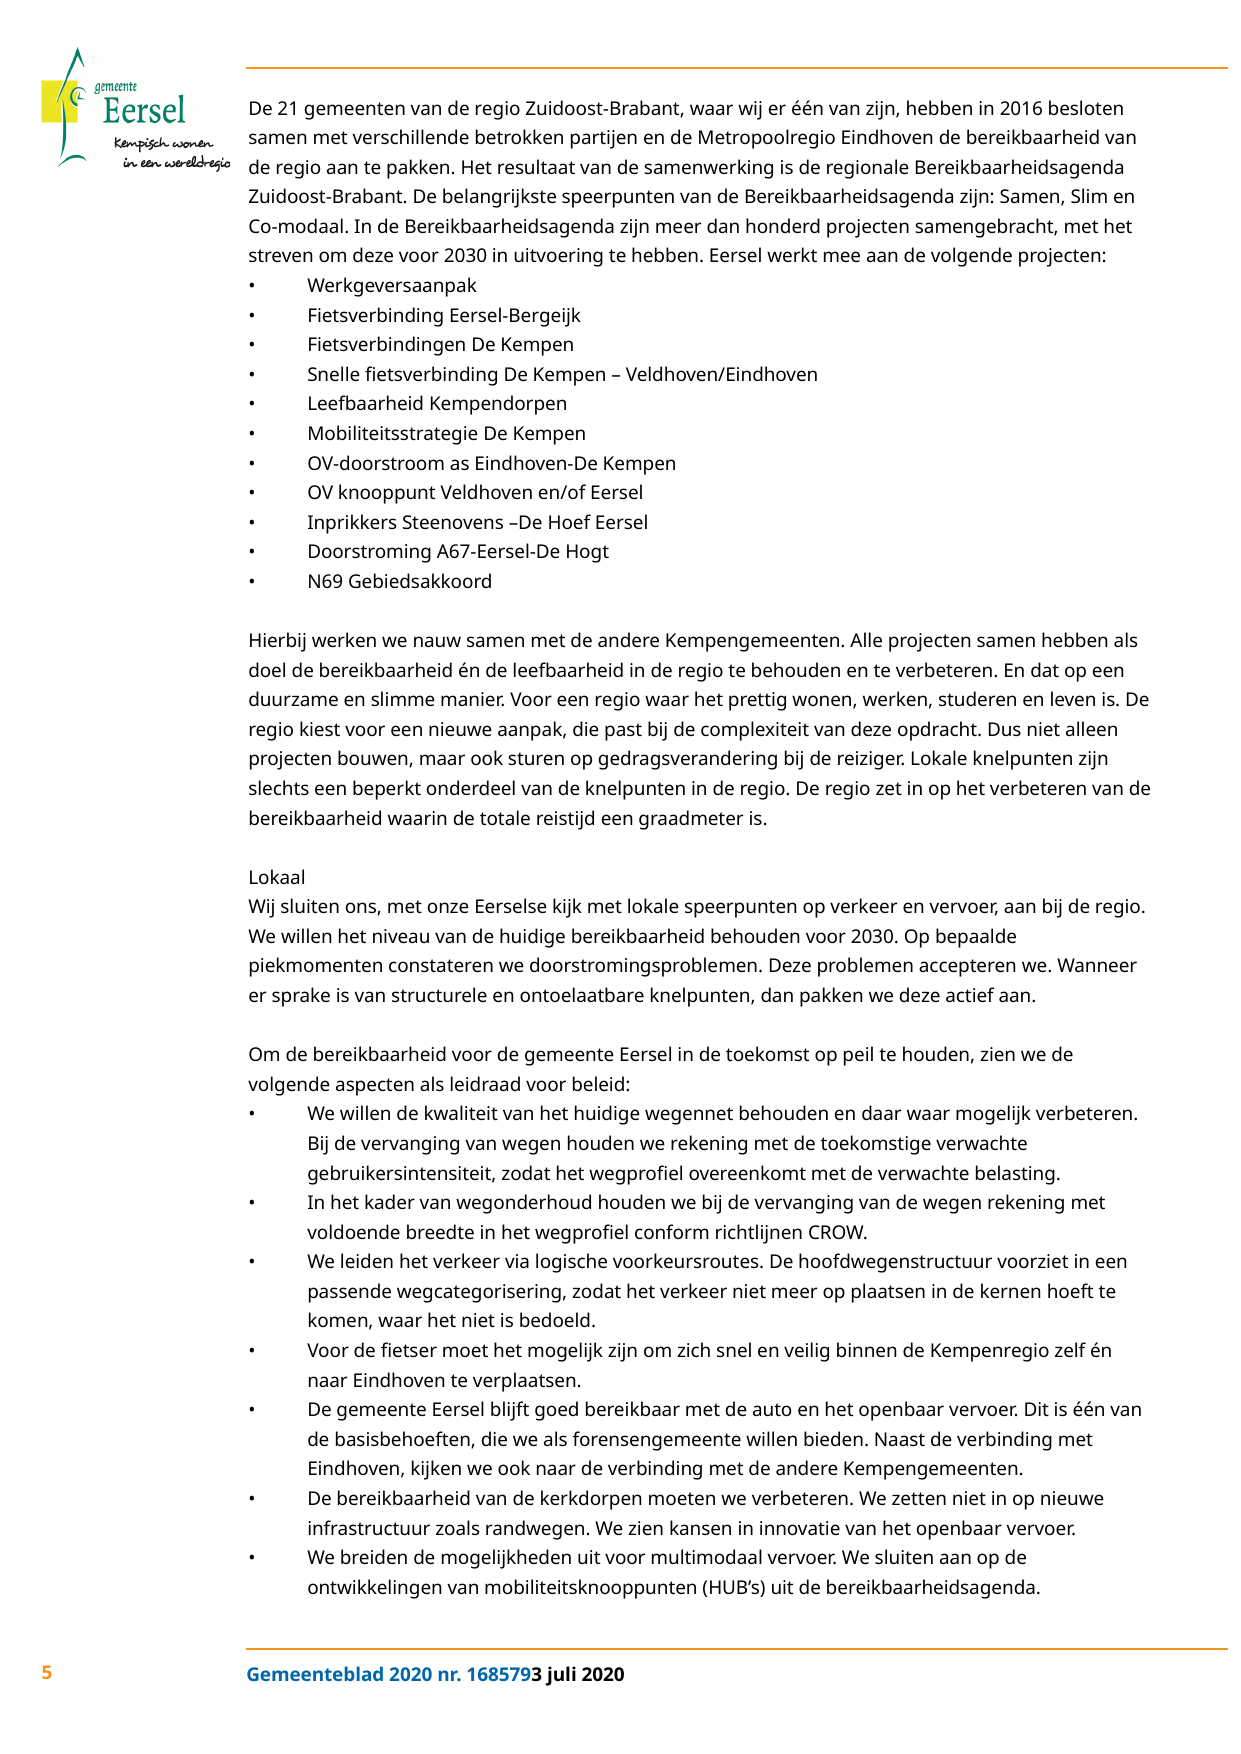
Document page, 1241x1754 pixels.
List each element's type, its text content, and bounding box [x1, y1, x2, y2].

list Leefbaarheid Kempendorpen [248, 391, 1152, 416]
list Fietsverbindingen De Kempen [248, 331, 1152, 357]
text De 21 gemeenten van de regio Zuidoost-Brabant, waar wij er één van zijn, hebben in 2016 besloten samen met verschillende betrokken partijen en de Metropoolregio Eindhoven de bereikbaarheid van de regio aan te pakken. Het resultaat van de samenwerking is de regionale Bereikbaarheidsagenda Zuidoost-Brabant. De belangrijkste speerpunten van de Bereikbaarheidsagenda zijn: Samen, Slim en Co-modaal. In de Bereikbaarheidsagenda zijn meer dan honderd projecten samengebracht, met het streven om deze voor 2030 in uitvoering te hebben. Eersel werkt mee aan de volgende projecten: [248, 95, 1152, 268]
list De gemeente Eersel blijft goed bereikbaar met de auto en het openbaar vervoer. Dit is één van de basisbehoeften, die we als forensengemeente willen bieden. Naast de verbinding met Eindhoven, kijken we ook naar de verbinding met de andere Kempengemeenten. [248, 1396, 1152, 1481]
list We breiden de mogelijkheden uit voor multimodaal vervoer. We sluiten aan op de ontwikkelingen van mobiliteitsknooppunten (HUB’s) uit de bereikbaarheidsagenda. [248, 1544, 1152, 1600]
list Inprikkers Steenovens –De Hoef Eersel [248, 509, 1152, 535]
list In het kader van wegonderhoud houden we bij de vervanging van de wegen rekening met voldoende breedte in het wegprofiel conform richtlijnen CROW. [248, 1189, 1152, 1245]
list Mobiliteitsstrategie De Kempen [248, 420, 1152, 446]
text Hierbij werken we nauw samen met de andere Kempengemeenten. Alle projecten samen hebben als doel de bereikbaarheid én de leefbaarheid in de regio te behouden en te verbeteren. En dat op een duurzame en slimme manier. Voor een regio waar het prettig wonen, werken, studeren en leven is. De regio kiest voor een nieuwe aanpak, die past bij de complexiteit van deze opdracht. Dus niet alleen projecten bouwen, maar ook sturen op gedragsverandering bij de reiziger. Lokale knelpunten zijn slechts een beperkt onderdeel van de knelpunten in de regio. De regio zet in op het verbeteren van de bereikbaarheid waarin de totale reistijd een graadmeter is. [248, 627, 1152, 831]
list Snelle fietsverbinding De Kempen – Veldhoven/Eindhoven [248, 361, 1152, 387]
list Doorstroming A67-Eersel-De Hogt [248, 538, 1152, 564]
list We willen de kwaliteit van het huidige wegennet behouden en daar waar mogelijk verbeteren. Bij de vervanging van wegen houden we rekening met de toekomstige verwachte gebruikersintensiteit, zodat het wegprofiel overeenkomt met de verwachte belasting. [248, 1101, 1152, 1186]
list De bereikbaarheid van de kerkdorpen moeten we verbeteren. We zetten niet in op nieuwe infrastructuur zoals randwegen. We zien kansen in innovatie van het openbaar vervoer. [248, 1485, 1152, 1541]
text Lokaal [248, 864, 1152, 890]
list OV-doorstroom as Eindhoven-De Kempen [248, 450, 1152, 476]
list Fietsverbinding Eersel-Bergeijk [248, 302, 1152, 328]
text Om de bereikbaarheid voor de gemeente Eersel in de toekomst op peil te houden, zien we de volgende aspecten als leidraad voor beleid: [248, 1041, 1152, 1097]
list We leiden het verkeer via logische voorkeursroutes. De hoofdwegenstructuur voorziet in een passende wegcategorisering, zodat het verkeer niet meer op plaatsen in de kernen hoeft te komen, waar het niet is bedoeld. [248, 1248, 1152, 1333]
list OV knooppunt Veldhoven en/of Eersel [248, 479, 1152, 505]
list N69 Gebiedsakkoord [248, 568, 1152, 594]
list Werkgeversaanpak [248, 272, 1152, 298]
text Wij sluiten ons, met onze Eerselse kijk met lokale speerpunten op verkeer en vervoer, aan bij de regio. We willen het niveau van de huidige bereikbaarheid behouden voor 2030. Op bepaalde piekmomenten constateren we doorstromingsproblemen. Deze problemen accepteren we. Wanneer er sprake is van structurele en ontoelaatbare knelpunten, dan pakken we deze actief aan. [248, 893, 1152, 1008]
list Voor de fietser moet het mogelijk zijn om zich snel en veilig binnen de Kempenregio zelf én naar Eindhoven te verplaatsen. [248, 1337, 1152, 1393]
picture [41, 47, 231, 172]
